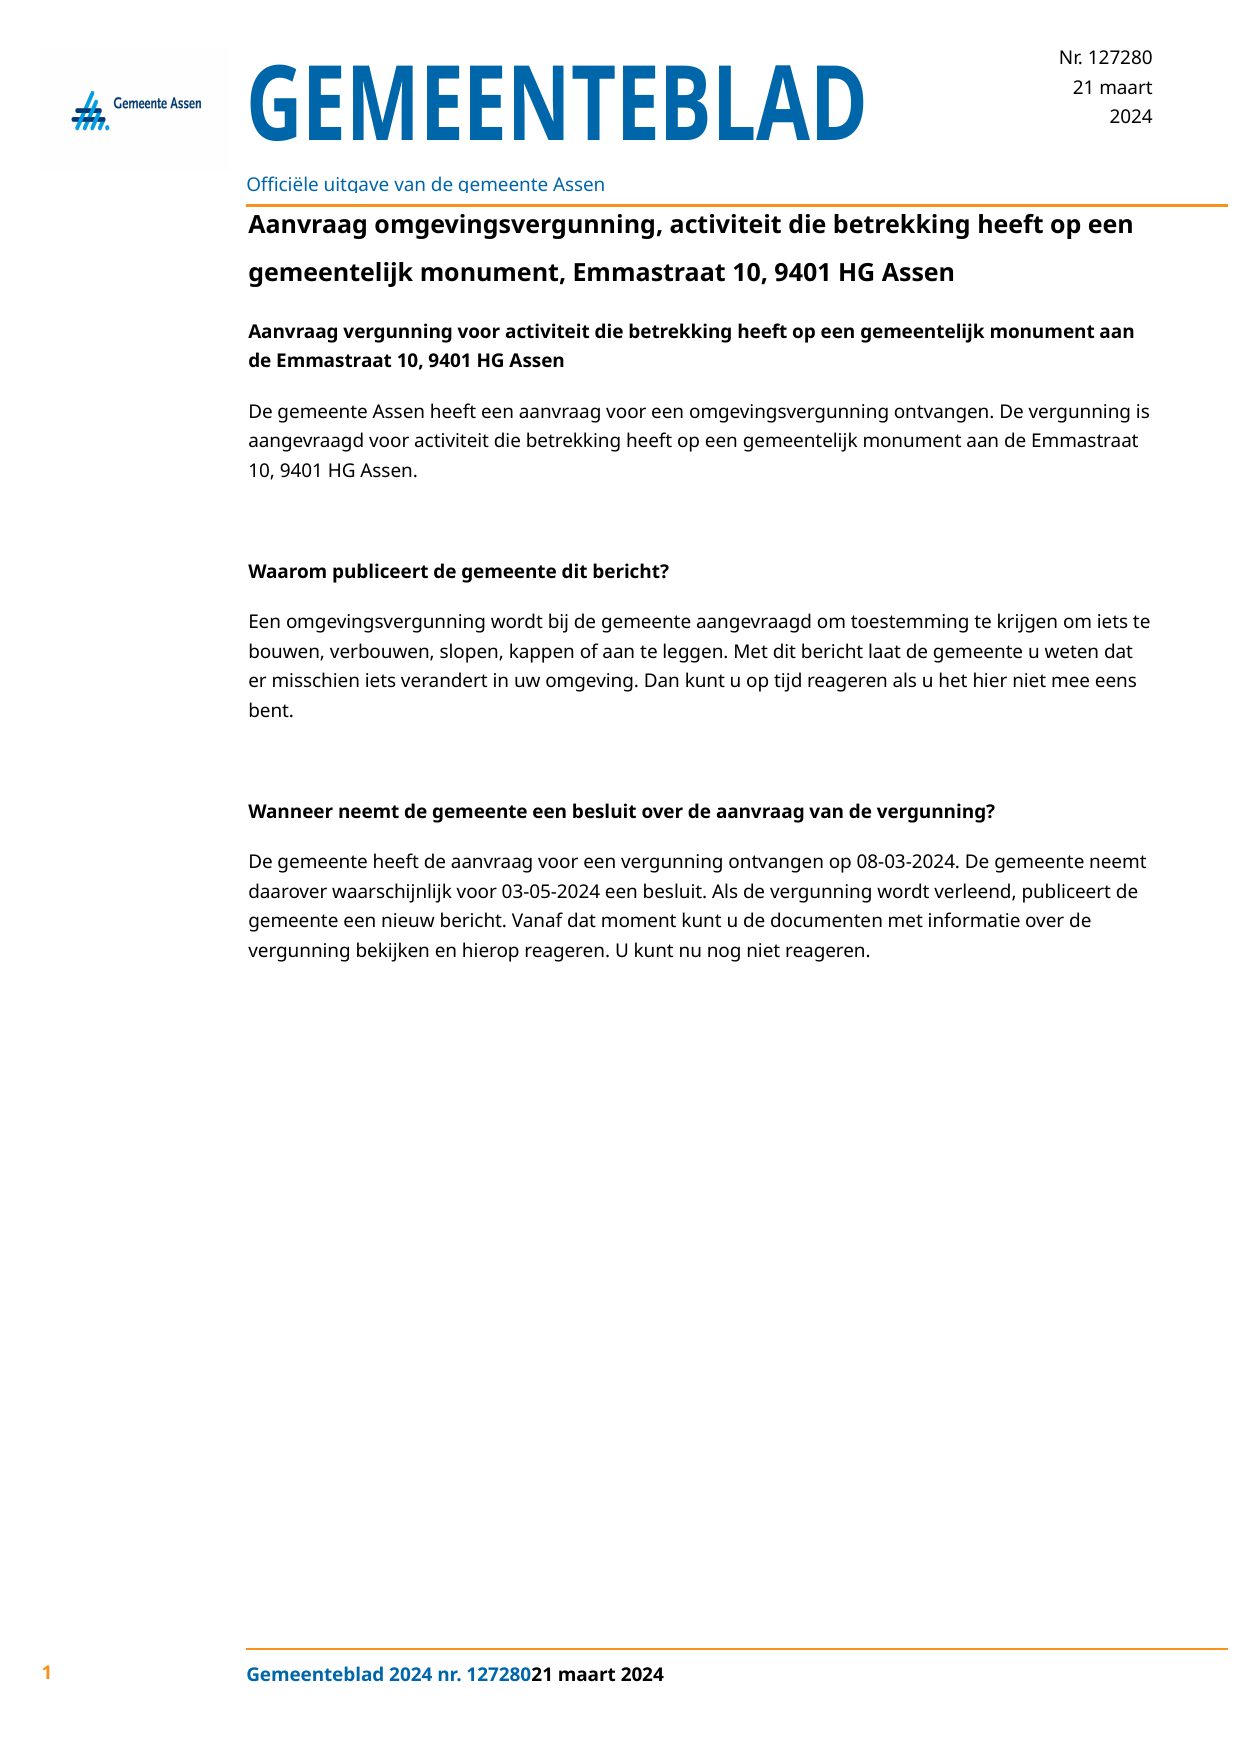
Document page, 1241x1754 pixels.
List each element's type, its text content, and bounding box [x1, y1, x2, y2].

text De gemeente Assen heeft een aanvraag voor een omgevingsvergunning ontvangen. De vergunning is aangevraagd voor activiteit die betrekking heeft op een gemeentelijk monument aan de Emmastraat 10, 9401 HG Assen. [248, 398, 1152, 483]
text De gemeente heeft de aanvraag voor een vergunning ontvangen op 08-03-2024. De gemeente neemt daarover waarschijnlijk voor 03-05-2024 een besluit. Als de vergunning wordt verleend, publiceert de gemeente een nieuw bericht. Vanaf dat moment kunt u de documenten met informatie over de vergunning bekijken en hierop reageren. U kunt nu nog niet reageren. [248, 848, 1152, 963]
picture [41, 47, 231, 172]
text Wanneer neemt de gemeente een besluit over de aanvraag van de vergunning? [248, 798, 1152, 824]
text Aanvraag vergunning voor activiteit die betrekking heeft op een gemeentelijk monument aan de Emmastraat 10, 9401 HG Assen [248, 318, 1152, 373]
text Aanvraag omgevingsvergunning, activiteit die betrekking heeft op een gemeentelijk monument, Emmastraat 10, 9401 HG Assen [248, 207, 1152, 288]
text Waarom publiceert de gemeente dit bericht? [248, 558, 1152, 584]
text Een omgevingsvergunning wordt bij de gemeente aangevraagd om toestemming te krijgen om iets te bouwen, verbouwen, slopen, kappen of aan te leggen. Met dit bericht laat de gemeente u weten dat er misschien iets verandert in uw omgeving. Dan kunt u op tijd reageren als u het hier niet mee eens bent. [248, 608, 1152, 723]
